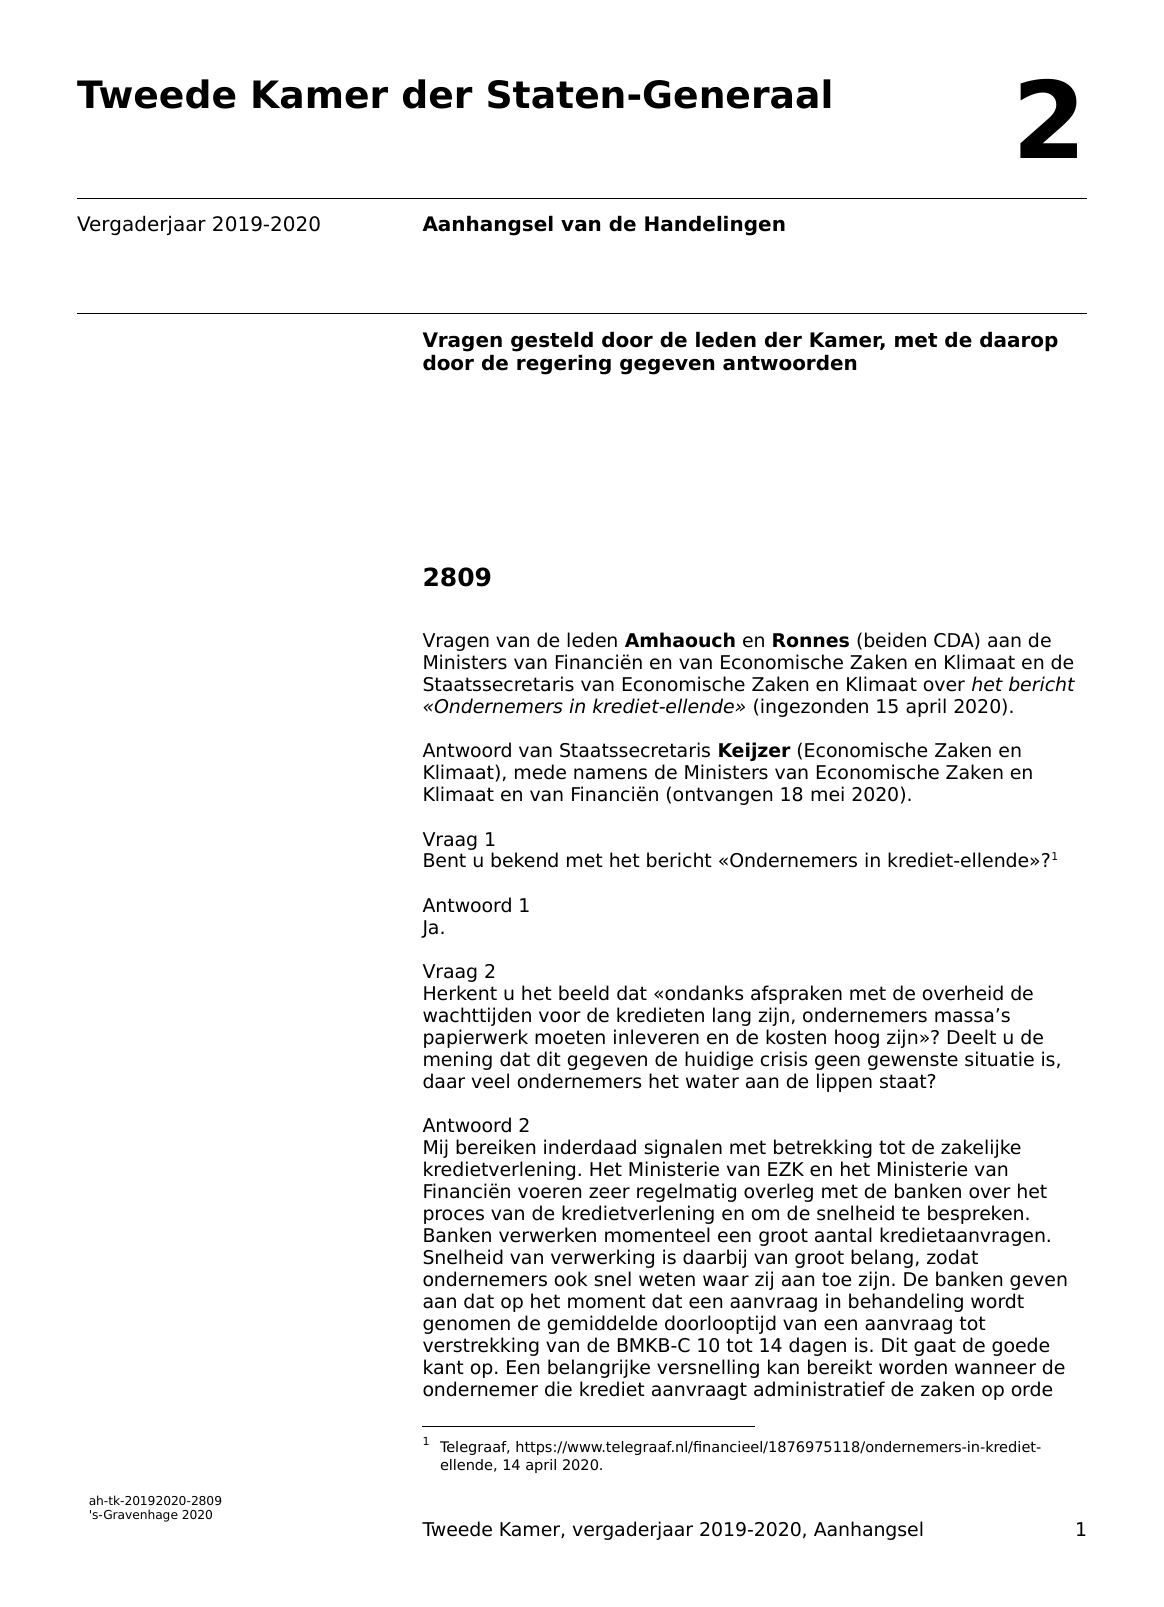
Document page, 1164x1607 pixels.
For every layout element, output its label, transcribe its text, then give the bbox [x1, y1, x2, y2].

text Mij bereiken inderdaad signalen met betrekking tot de zakelijke kredietverlening. Het Ministerie van EZK en het Ministerie van Financiën voeren zeer regelmatig overleg met de banken over het proces van de kredietverlening en om de snelheid te bespreken. Banken verwerken momenteel een groot aantal kredietaanvragen. Snelheid van verwerking is daarbij van groot belang, zodat ondernemers ook snel weten waar zij aan toe zijn. De banken geven aan dat op het moment dat een aanvraag in behandeling wordt genomen de gemiddelde doorlooptijd van een aanvraag tot verstrekking van de BMKB-C 10 tot 14 dagen is. Dit gaat de goede kant op. Een belangrijke versnelling kan bereikt worden wanneer de ondernemer die krediet aanvraagt administratief de zaken op orde [422, 1137, 1087, 1401]
text Antwoord 1 [422, 894, 1087, 917]
table_header 2 [886, 59, 1087, 198]
text Vraag 2 [422, 961, 1087, 983]
text Bent u bekend met het bericht «Ondernemers in krediet-ellende»? [422, 850, 1087, 872]
text Ja. [422, 917, 1087, 938]
text Vraag 1 [422, 828, 1087, 850]
text 's-Gravenhage 2020 [88, 1508, 323, 1522]
text Antwoord 2 [422, 1115, 1087, 1137]
table_cell Vragen gesteld door de leden der Kamer, met de daarop door de regering gegeven antwoorden [422, 314, 1087, 375]
table_cell Aanhangsel van de Handelingen [422, 199, 1087, 313]
text 2809 [422, 563, 1087, 592]
table_cell [77, 314, 422, 375]
table_header Tweede Kamer der Staten-Generaal [77, 59, 886, 198]
table_cell Vergaderjaar 2019-2020 [77, 199, 422, 313]
text Telegraaf, https://www.telegraaf.nl/financieel/1876975118/ondernemers-in-krediet-ellende, 14 april 2020. [422, 1435, 1087, 1474]
text Vragen van de leden Amhaouch en Ronnes (beiden CDA) aan de Ministers van Financiën en van Economische Zaken en Klimaat en de Staatssecretaris van Economische Zaken en Klimaat over het bericht «Ondernemers in krediet-ellende» (ingezonden 15 april 2020). [422, 630, 1087, 718]
text Antwoord van Staatssecretaris Keijzer (Economische Zaken en Klimaat), mede namens de Ministers van Economische Zaken en Klimaat en van Financiën (ontvangen 18 mei 2020). [422, 740, 1087, 806]
text ah-tk-20192020-2809 [88, 1494, 323, 1508]
text Herkent u het beeld dat «ondanks afspraken met de overheid de wachttijden voor de kredieten lang zijn, ondernemers massa’s papierwerk moeten inleveren en de kosten hoog zijn»? Deelt u de mening dat dit gegeven de huidige crisis geen gewenste situatie is, daar veel ondernemers het water aan de lippen staat? [422, 983, 1087, 1093]
